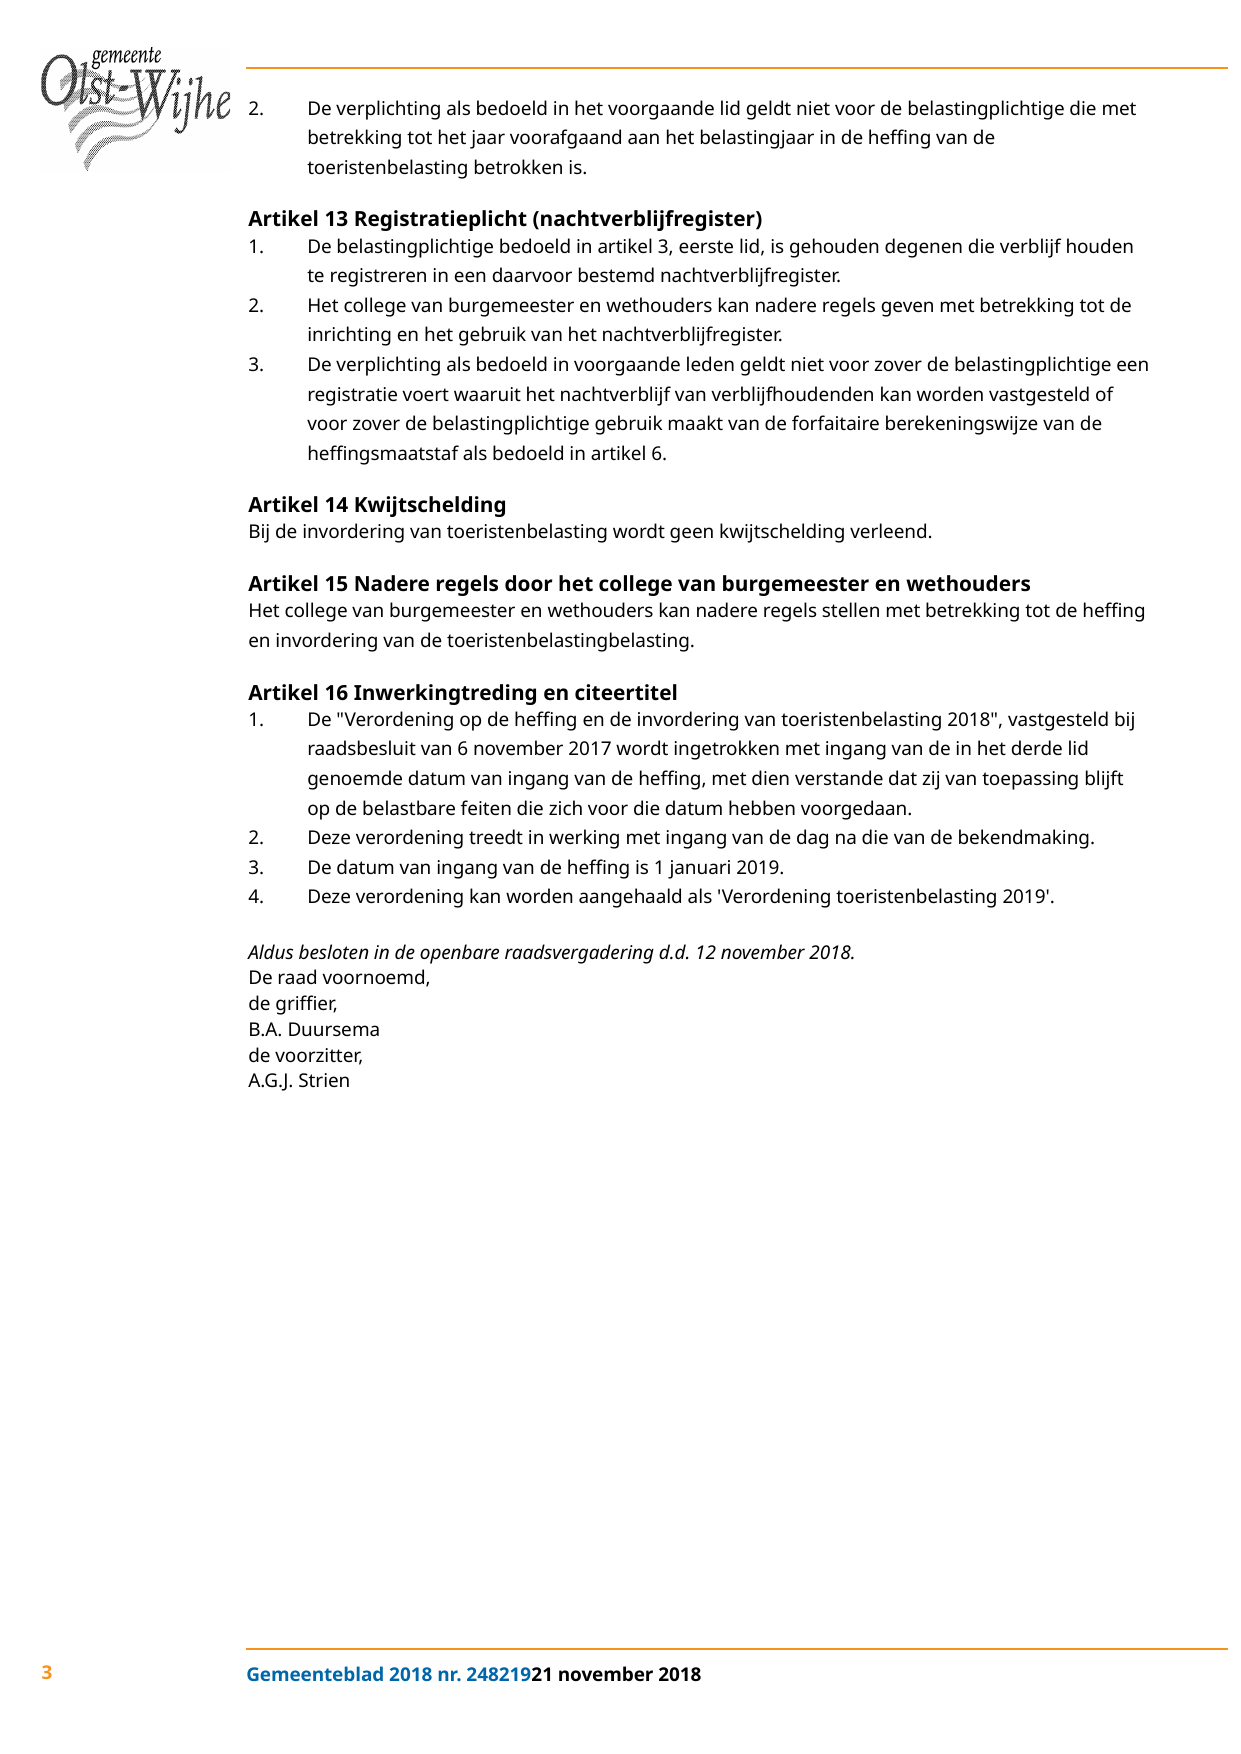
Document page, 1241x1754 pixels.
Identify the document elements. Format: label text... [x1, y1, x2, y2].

picture [41, 47, 231, 172]
text B.A. Duursema [248, 1016, 1152, 1042]
list De "Verordening op de heffing en de invordering van toeristenbelasting 2018", vastgesteld bij raadsbesluit van 6 november 2017 wordt ingetrokken met ingang van de in het derde lid genoemde datum van ingang van de heffing, met dien verstande dat zij van toepassing blijft op de belastbare feiten die zich voor die datum hebben voorgedaan. [248, 706, 1152, 821]
text de voorzitter, [248, 1042, 1152, 1067]
text A.G.J. Strien [248, 1067, 1152, 1093]
list De belastingplichtige bedoeld in artikel 3, eerste lid, is gehouden degenen die verblijf houden te registreren in een daarvoor bestemd nachtverblijfregister. [248, 233, 1152, 288]
list De verplichting als bedoeld in voorgaande leden geldt niet voor zover de belastingplichtige een registratie voert waaruit het nachtverblijf van verblijfhoudenden kan worden vastgesteld of voor zover de belastingplichtige gebruik maakt van de forfaitaire berekeningswijze van de heffingsmaatstaf als bedoeld in artikel 6. [248, 351, 1152, 466]
text Artikel 13 Registratieplicht (nachtverblijfregister) [248, 204, 1152, 233]
list De datum van ingang van de heffing is 1 januari 2019. [248, 854, 1152, 880]
list Deze verordening kan worden aangehaald als 'Verordening toeristenbelasting 2019'. [248, 883, 1152, 909]
text de griffier, [248, 990, 1152, 1016]
list Deze verordening treedt in werking met ingang van de dag na die van de bekendmaking. [248, 824, 1152, 850]
list Het college van burgemeester en wethouders kan nadere regels geven met betrekking tot de inrichting en het gebruik van het nachtverblijfregister. [248, 292, 1152, 347]
text Artikel 16 Inwerkingtreding en citeertitel [248, 678, 1152, 706]
text Artikel 15 Nadere regels door het college van burgemeester en wethouders [248, 569, 1152, 598]
text Aldus besloten in de openbare raadsvergadering d.d. 12 november 2018. [248, 939, 1152, 964]
text Het college van burgemeester en wethouders kan nadere regels stellen met betrekking tot de heffing en invordering van de toeristenbelastingbelasting. [248, 598, 1152, 653]
list De verplichting als bedoeld in het voorgaande lid geldt niet voor de belastingplichtige die met betrekking tot het jaar voorafgaand aan het belastingjaar in de heffing van de toeristenbelasting betrokken is. [248, 95, 1152, 180]
text Bij de invordering van toeristenbelasting wordt geen kwijtschelding verleend. [248, 519, 1152, 544]
text Artikel 14 Kwijtschelding [248, 490, 1152, 519]
text De raad voornoemd, [248, 964, 1152, 990]
